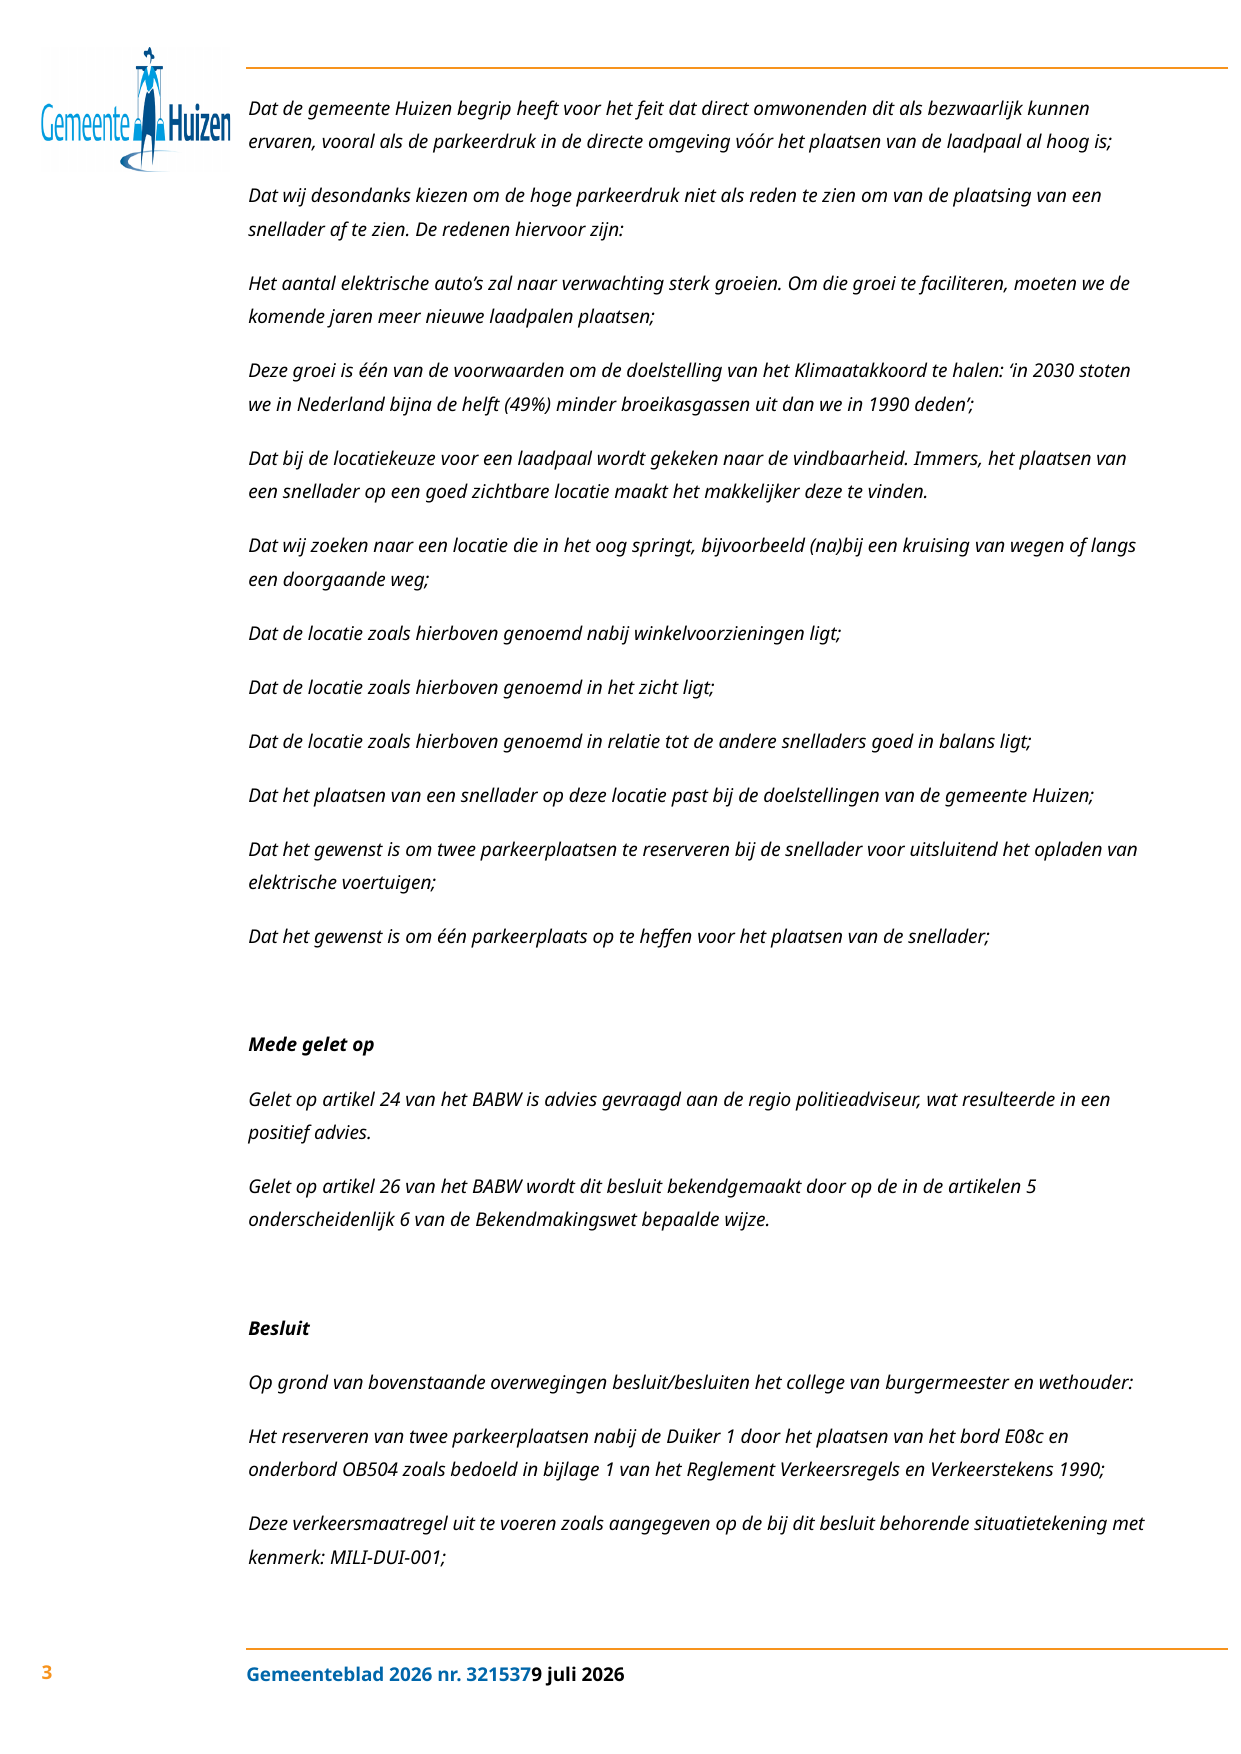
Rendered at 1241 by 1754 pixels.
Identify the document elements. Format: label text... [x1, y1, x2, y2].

text Dat bij de locatiekeuze voor een laadpaal wordt gekeken naar de vindbaarheid. Immers, het plaatsen van een snellader op een goed zichtbare locatie maakt het makkelijker deze te vinden. [248, 445, 1152, 504]
text Dat de locatie zoals hierboven genoemd in het zicht ligt; [248, 674, 1152, 699]
text Dat de locatie zoals hierboven genoemd in relatie tot de andere snelladers goed in balans ligt; [248, 728, 1152, 754]
text Dat de locatie zoals hierboven genoemd nabij winkelvoorzieningen ligt; [248, 620, 1152, 646]
text Dat het gewenst is om één parkeerplaats op te heffen voor het plaatsen van de snellader; [248, 923, 1152, 949]
text Dat het plaatsen van een snellader op deze locatie past bij de doelstellingen van de gemeente Huizen; [248, 782, 1152, 808]
picture [41, 47, 231, 172]
text Dat de gemeente Huizen begrip heeft voor het feit dat direct omwonenden dit als bezwaarlijk kunnen ervaren, vooral als de parkeerdruk in de directe omgeving vóór het plaatsen van de laadpaal al hoog is; [248, 95, 1152, 154]
text Mede gelet op [248, 1032, 1152, 1057]
text Op grond van bovenstaande overwegingen besluit/besluiten het college van burgermeester en wethouder: [248, 1369, 1152, 1394]
text Dat het gewenst is om twee parkeerplaatsen te reserveren bij de snellader voor uitsluitend het opladen van elektrische voertuigen; [248, 836, 1152, 895]
text Het aantal elektrische auto’s zal naar verwachting sterk groeien. Om die groei te faciliteren, moeten we de komende jaren meer nieuwe laadpalen plaatsen; [248, 270, 1152, 329]
text Het reserveren van twee parkeerplaatsen nabij de Duiker 1 door het plaatsen van het bord E08c en onderbord OB504 zoals bedoeld in bijlage 1 van het Reglement Verkeersregels en Verkeerstekens 1990; [248, 1423, 1152, 1482]
text Deze groei is één van de voorwaarden om de doelstelling van het Klimaatakkoord te halen: ‘in 2030 stoten we in Nederland bijna de helft (49%) minder broeikasgassen uit dan we in 1990 deden’; [248, 357, 1152, 416]
text Dat wij desondanks kiezen om de hoge parkeerdruk niet als reden te zien om van de plaatsing van een snellader af te zien. De redenen hiervoor zijn: [248, 182, 1152, 241]
text Gelet op artikel 26 van het BABW wordt dit besluit bekendgemaakt door op de in de artikelen 5 onderscheidenlijk 6 van de Bekendmakingswet bepaalde wijze. [248, 1173, 1152, 1232]
text Deze verkeersmaatregel uit te voeren zoals aangegeven op de bij dit besluit behorende situatietekening met kenmerk: MILI-DUI-001; [248, 1510, 1152, 1569]
text Gelet op artikel 24 van het BABW is advies gevraagd aan de regio politieadviseur, wat resulteerde in een positief advies. [248, 1086, 1152, 1145]
text Dat wij zoeken naar een locatie die in het oog springt, bijvoorbeeld (na)bij een kruising van wegen of langs een doorgaande weg; [248, 532, 1152, 591]
text Besluit [248, 1315, 1152, 1341]
